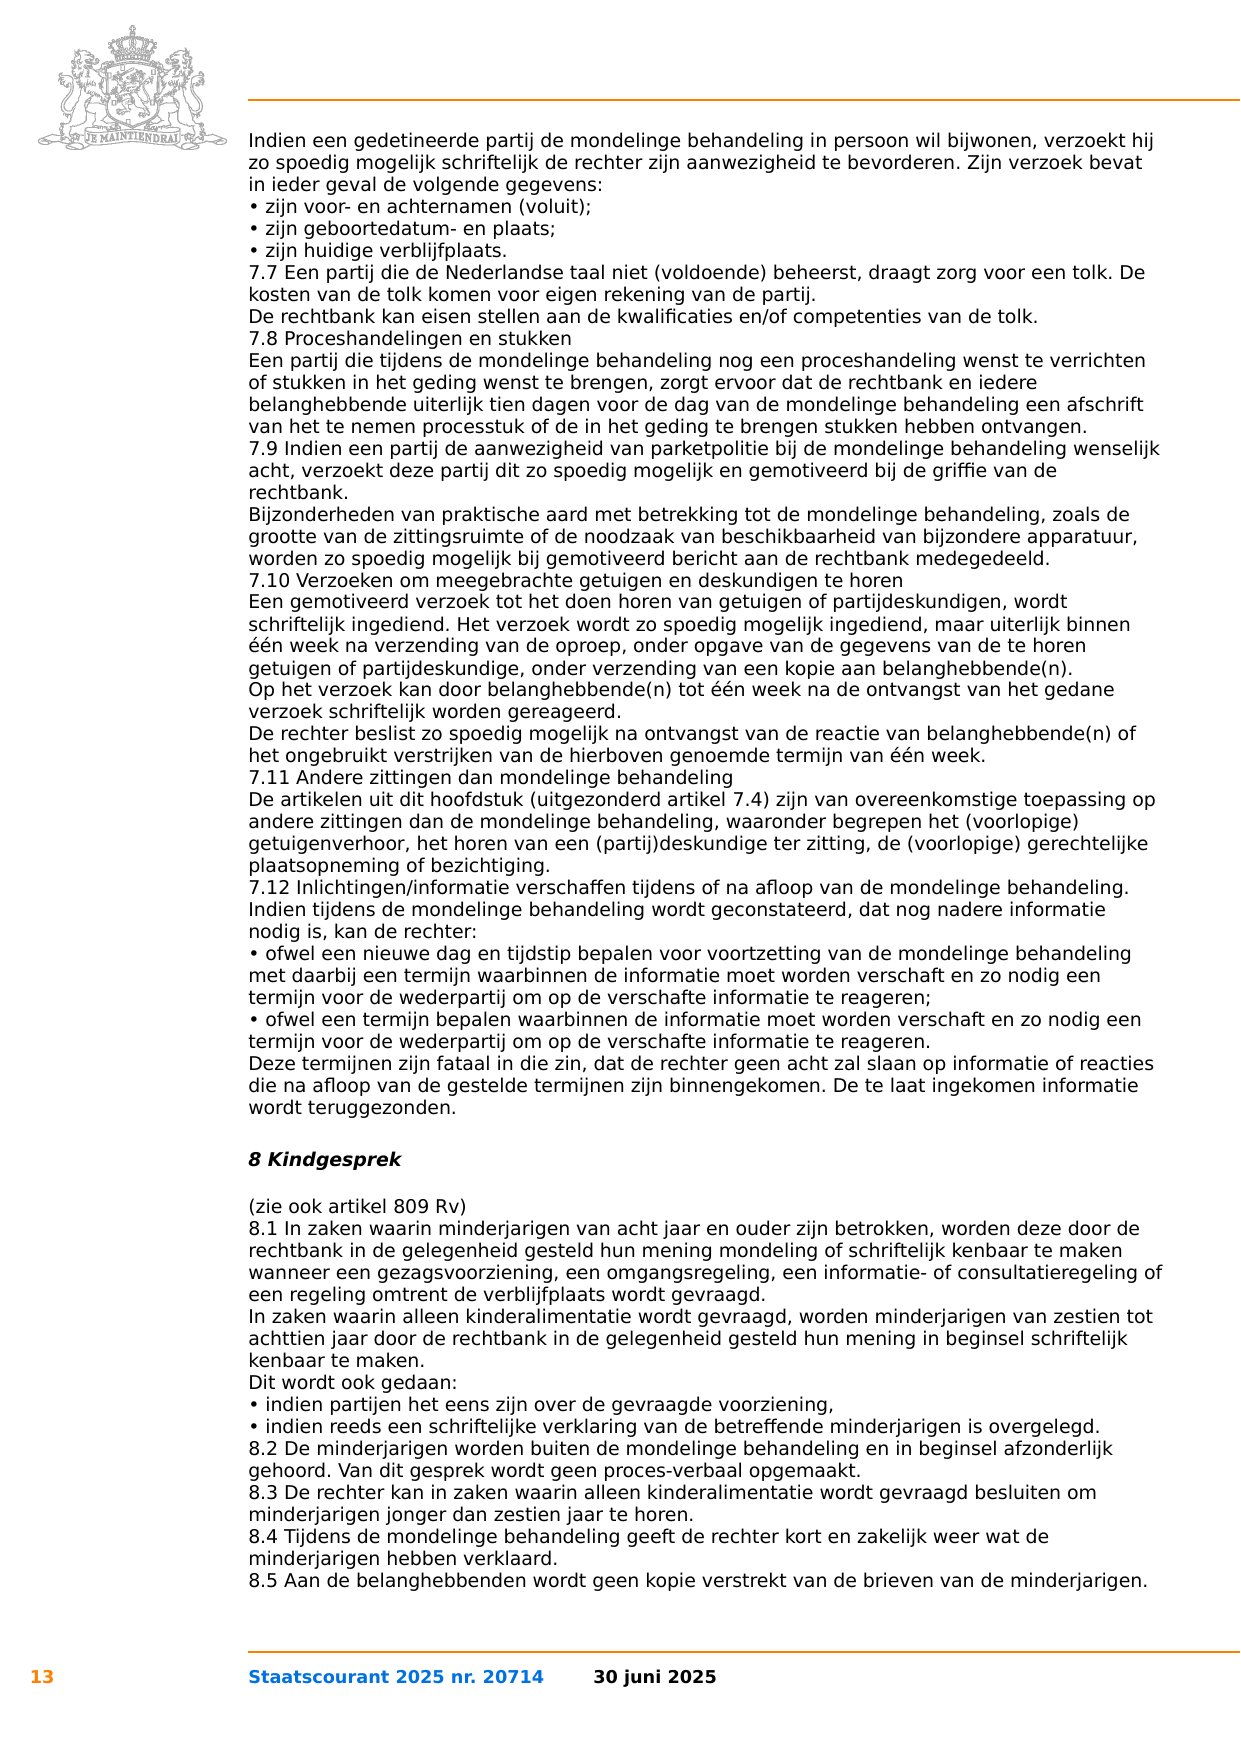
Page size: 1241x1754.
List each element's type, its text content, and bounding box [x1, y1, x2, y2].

text (zie ook artikel 809 Rv) [248, 1196, 1163, 1218]
text • zijn voor- en achternamen (voluit); [248, 196, 1163, 218]
text Indien een gedetineerde partij de mondelinge behandeling in persoon wil bijwonen, verzoekt hij zo spoedig mogelijk schriftelijk de rechter zijn aanwezigheid te bevorderen. Zijn verzoek bevat in ieder geval de volgende gegevens: [248, 130, 1163, 196]
text 7.8 Proceshandelingen en stukken [248, 328, 1163, 350]
text 7.12 Inlichtingen/informatie verschaffen tijdens of na afloop van de mondelinge behandeling. [248, 877, 1163, 899]
text Dit wordt ook gedaan: [248, 1372, 1163, 1394]
text 7.10 Verzoeken om meegebrachte getuigen en deskundigen te horen [248, 569, 1163, 591]
text Deze termijnen zijn fataal in die zin, dat de rechter geen acht zal slaan op informatie of reacties die na afloop van de gestelde termijnen zijn binnengekomen. De te laat ingekomen informatie wordt teruggezonden. [248, 1053, 1163, 1119]
text 8.1 In zaken waarin minderjarigen van acht jaar en ouder zijn betrokken, worden deze door de rechtbank in de gelegenheid gesteld hun mening mondeling of schriftelijk kenbaar te maken wanneer een gezagsvoorziening, een omgangsregeling, een informatie- of consultatieregeling of een regeling omtrent de verblijfplaats wordt gevraagd. [248, 1218, 1163, 1306]
text 7.11 Andere zittingen dan mondelinge behandeling [248, 767, 1163, 789]
text De artikelen uit dit hoofdstuk (uitgezonderd artikel 7.4) zijn van overeenkomstige toepassing op andere zittingen dan de mondelinge behandeling, waaronder begrepen het (voorlopige) getuigenverhoor, het horen van een (partij)deskundige ter zitting, de (voorlopige) gerechtelijke plaatsopneming of bezichtiging. [248, 789, 1163, 877]
text • zijn huidige verblijfplaats. [248, 240, 1163, 262]
text • indien partijen het eens zijn over de gevraagde voorziening, [248, 1394, 1163, 1416]
text Indien tijdens de mondelinge behandeling wordt geconstateerd, dat nog nadere informatie nodig is, kan de rechter: [248, 899, 1163, 943]
text 7.9 Indien een partij de aanwezigheid van parketpolitie bij de mondelinge behandeling wenselijk acht, verzoekt deze partij dit zo spoedig mogelijk en gemotiveerd bij de griffie van de rechtbank. [248, 438, 1163, 503]
text De rechter beslist zo spoedig mogelijk na ontvangst van de reactie van belanghebbende(n) of het ongebruikt verstrijken van de hierboven genoemde termijn van één week. [248, 723, 1163, 767]
text De rechtbank kan eisen stellen aan de kwalificaties en/of competenties van de tolk. [248, 306, 1163, 328]
text 8.2 De minderjarigen worden buiten de mondelinge behandeling en in beginsel afzonderlijk gehoord. Van dit gesprek wordt geen proces-verbaal opgemaakt. [248, 1438, 1163, 1482]
text Bijzonderheden van praktische aard met betrekking tot de mondelinge behandeling, zoals de grootte van de zittingsruimte of de noodzaak van beschikbaarheid van bijzondere apparatuur, worden zo spoedig mogelijk bij gemotiveerd bericht aan de rechtbank medegedeeld. [248, 503, 1163, 569]
text Een partij die tijdens de mondelinge behandeling nog een proceshandeling wenst te verrichten of stukken in het geding wenst te brengen, zorgt ervoor dat de rechtbank en iedere belanghebbende uiterlijk tien dagen voor de dag van de mondelinge behandeling een afschrift van het te nemen processtuk of de in het geding te brengen stukken hebben ontvangen. [248, 350, 1163, 438]
picture [38, 25, 227, 150]
text • ofwel een nieuwe dag en tijdstip bepalen voor voortzetting van de mondelinge behandeling met daarbij een termijn waarbinnen de informatie moet worden verschaft en zo nodig een termijn voor de wederpartij om op de verschafte informatie te reageren; [248, 943, 1163, 1009]
subtitle 8 Kindgesprek [248, 1149, 1163, 1171]
text Een gemotiveerd verzoek tot het doen horen van getuigen of partijdeskundigen, wordt schriftelijk ingediend. Het verzoek wordt zo spoedig mogelijk ingediend, maar uiterlijk binnen één week na verzending van de oproep, onder opgave van de gegevens van de te horen getuigen of partijdeskundige, onder verzending van een kopie aan belanghebbende(n). [248, 591, 1163, 679]
text Op het verzoek kan door belanghebbende(n) tot één week na de ontvangst van het gedane verzoek schriftelijk worden gereageerd. [248, 679, 1163, 723]
text • zijn geboortedatum- en plaats; [248, 218, 1163, 240]
text In zaken waarin alleen kinderalimentatie wordt gevraagd, worden minderjarigen van zestien tot achttien jaar door de rechtbank in de gelegenheid gesteld hun mening in beginsel schriftelijk kenbaar te maken. [248, 1306, 1163, 1372]
text • ofwel een termijn bepalen waarbinnen de informatie moet worden verschaft en zo nodig een termijn voor de wederpartij om op de verschafte informatie te reageren. [248, 1009, 1163, 1053]
text 8.5 Aan de belanghebbenden wordt geen kopie verstrekt van de brieven van de minderjarigen. [248, 1569, 1163, 1592]
text 8.4 Tijdens de mondelinge behandeling geeft de rechter kort en zakelijk weer wat de minderjarigen hebben verklaard. [248, 1526, 1163, 1569]
text • indien reeds een schriftelijke verklaring van de betreffende minderjarigen is overgelegd. [248, 1416, 1163, 1438]
text 7.7 Een partij die de Nederlandse taal niet (voldoende) beheerst, draagt zorg voor een tolk. De kosten van de tolk komen voor eigen rekening van de partij. [248, 262, 1163, 306]
text 8.3 De rechter kan in zaken waarin alleen kinderalimentatie wordt gevraagd besluiten om minderjarigen jonger dan zestien jaar te horen. [248, 1482, 1163, 1526]
